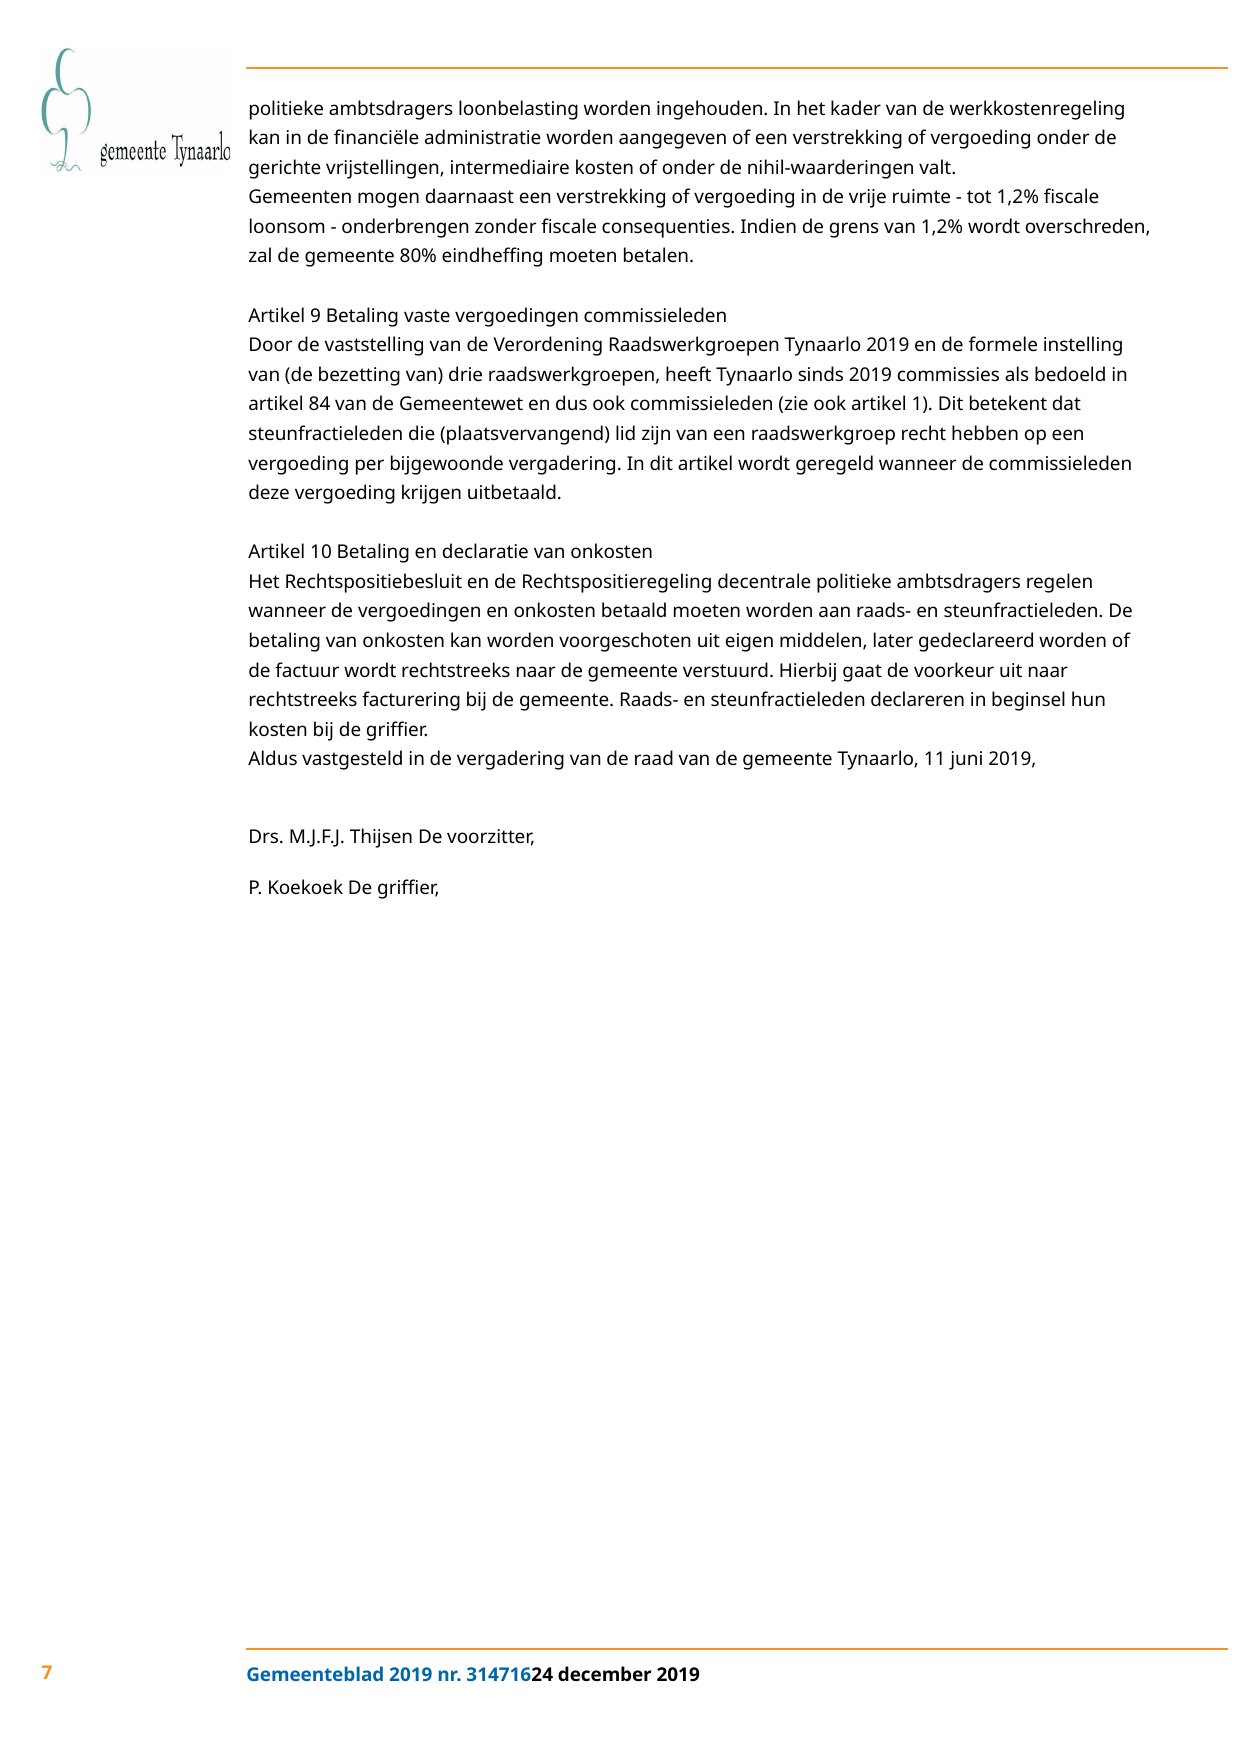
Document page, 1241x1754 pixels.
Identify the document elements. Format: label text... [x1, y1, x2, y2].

text P. Koekoek De griffier, [248, 874, 1152, 900]
text Drs. M.J.F.J. Thijsen De voorzitter, [248, 823, 1152, 848]
text Gemeenten mogen daarnaast een verstrekking of vergoeding in de vrije ruimte - tot 1,2% fiscale loonsom - onderbrengen zonder fiscale consequenties. Indien de grens van 1,2% wordt overschreden, zal de gemeente 80% eindheffing moeten betalen. [248, 183, 1152, 268]
text Het Rechtspositiebesluit en de Rechtspositieregeling decentrale politieke ambtsdragers regelen wanneer de vergoedingen en onkosten betaald moeten worden aan raads- en steunfractieleden. De betaling van onkosten kan worden voorgeschoten uit eigen middelen, later gedeclareerd worden of de factuur wordt rechtstreeks naar de gemeente verstuurd. Hierbij gaat de voorkeur uit naar rechtstreeks facturering bij de gemeente. Raads- en steunfractieleden declareren in beginsel hun kosten bij de griffier. [248, 568, 1152, 742]
text Artikel 9 Betaling vaste vergoedingen commissieleden [248, 302, 1152, 328]
text Artikel 10 Betaling en declaratie van onkosten [248, 538, 1152, 564]
text Door de vaststelling van de Verordening Raadswerkgroepen Tynaarlo 2019 en de formele instelling van (de bezetting van) drie raadswerkgroepen, heeft Tynaarlo sinds 2019 commissies als bedoeld in artikel 84 van de Gemeentewet en dus ook commissieleden (zie ook artikel 1). Dit betekent dat steunfractieleden die (plaatsvervangend) lid zijn van een raadswerkgroep recht hebben op een vergoeding per bijgewoonde vergadering. In dit artikel wordt geregeld wanneer de commissieleden deze vergoeding krijgen uitbetaald. [248, 331, 1152, 505]
text Aldus vastgesteld in de vergadering van de raad van de gemeente Tynaarlo, 11 juni 2019, [248, 746, 1152, 771]
picture [41, 47, 231, 172]
text politieke ambtsdragers loonbelasting worden ingehouden. In het kader van de werkkostenregeling kan in de financiële administratie worden aangegeven of een verstrekking of vergoeding onder de gerichte vrijstellingen, intermediaire kosten of onder de nihil-waarderingen valt. [248, 95, 1152, 180]
